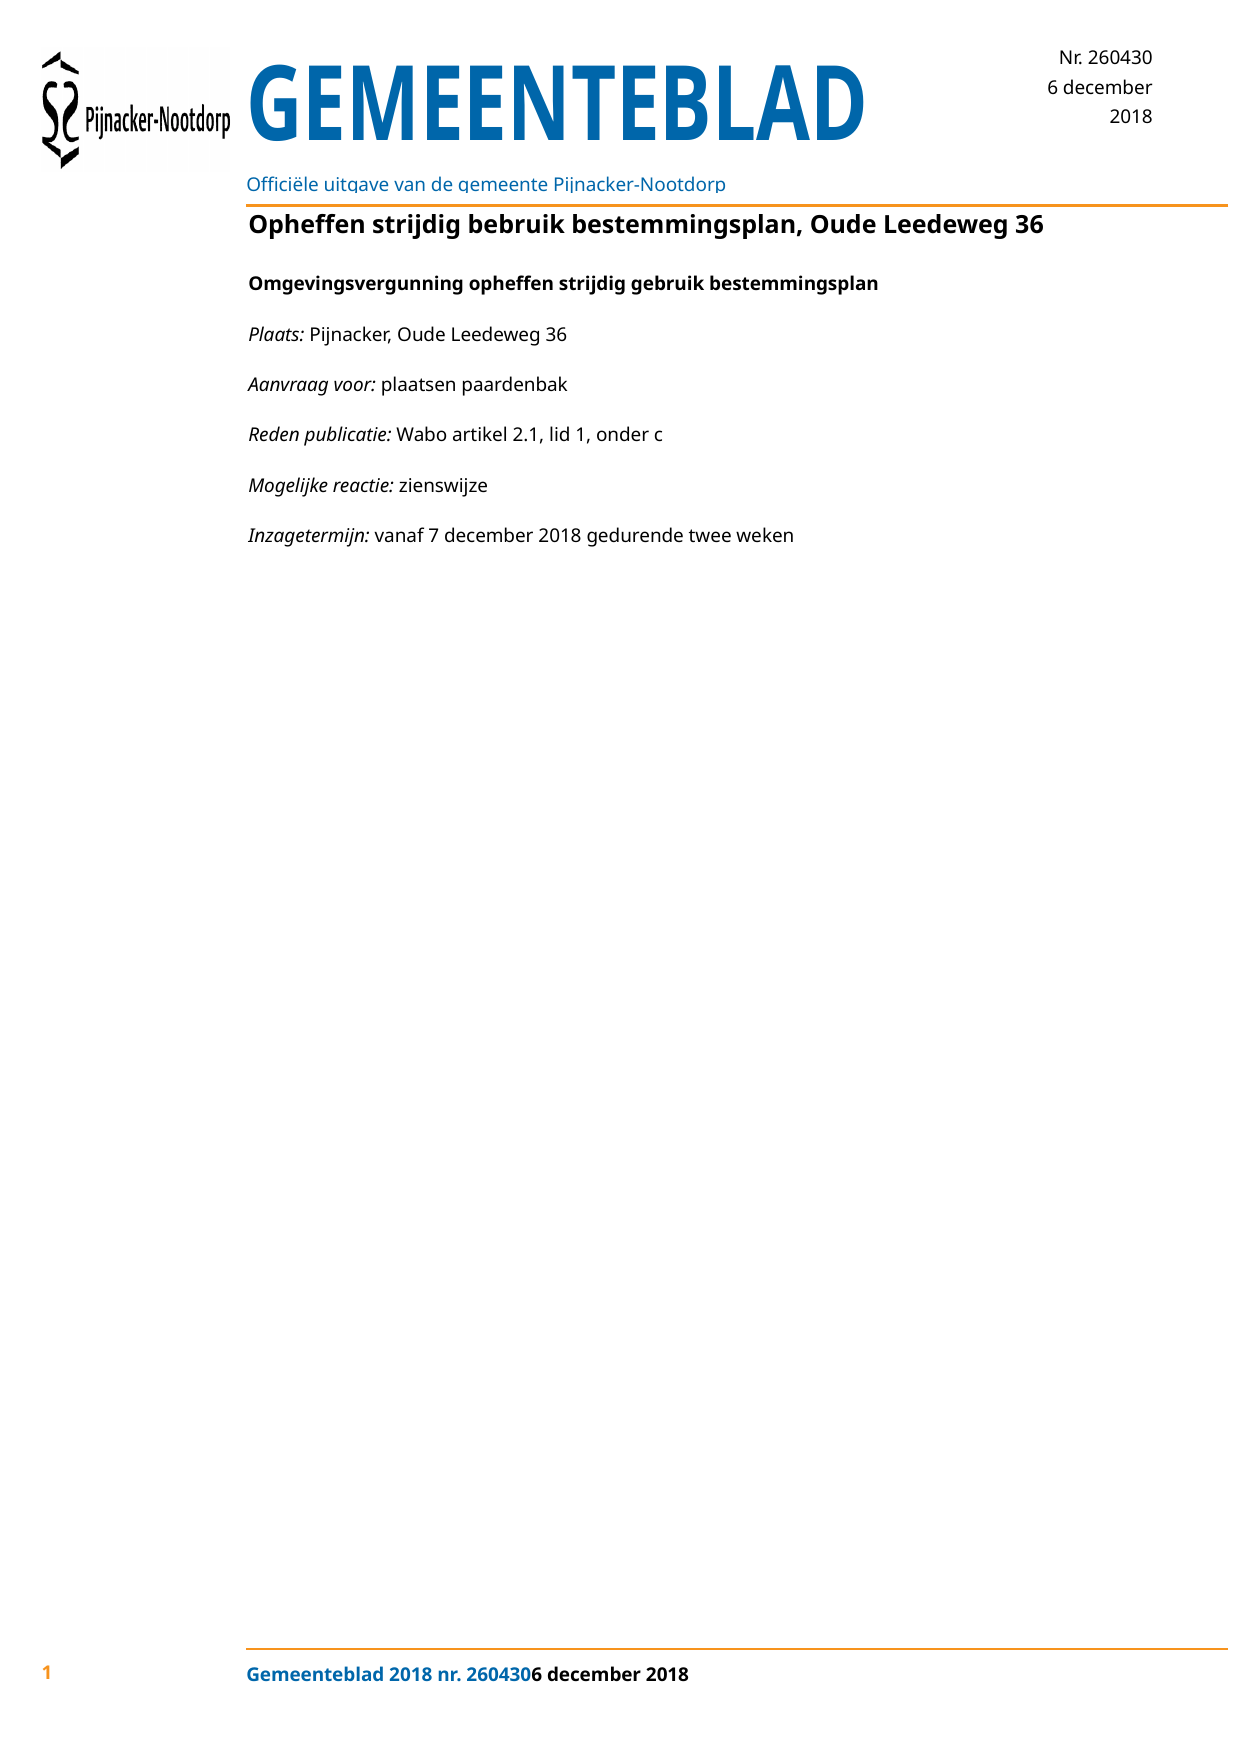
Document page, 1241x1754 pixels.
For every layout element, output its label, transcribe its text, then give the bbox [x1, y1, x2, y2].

text Omgevingsvergunning opheffen strijdig gebruik bestemmingsplan [248, 270, 1152, 296]
text Opheffen strijdig bebruik bestemmingsplan, Oude Leedeweg 36 [248, 207, 1152, 241]
text Inzagetermijn: vanaf 7 december 2018 gedurende twee weken [248, 522, 1152, 548]
text Mogelijke reactie: zienswijze [248, 472, 1152, 498]
picture [41, 47, 231, 172]
text Reden publicatie: Wabo artikel 2.1, lid 1, onder c [248, 422, 1152, 447]
text Plaats: Pijnacker, Oude Leedeweg 36 [248, 321, 1152, 346]
text Aanvraag voor: plaatsen paardenbak [248, 371, 1152, 397]
